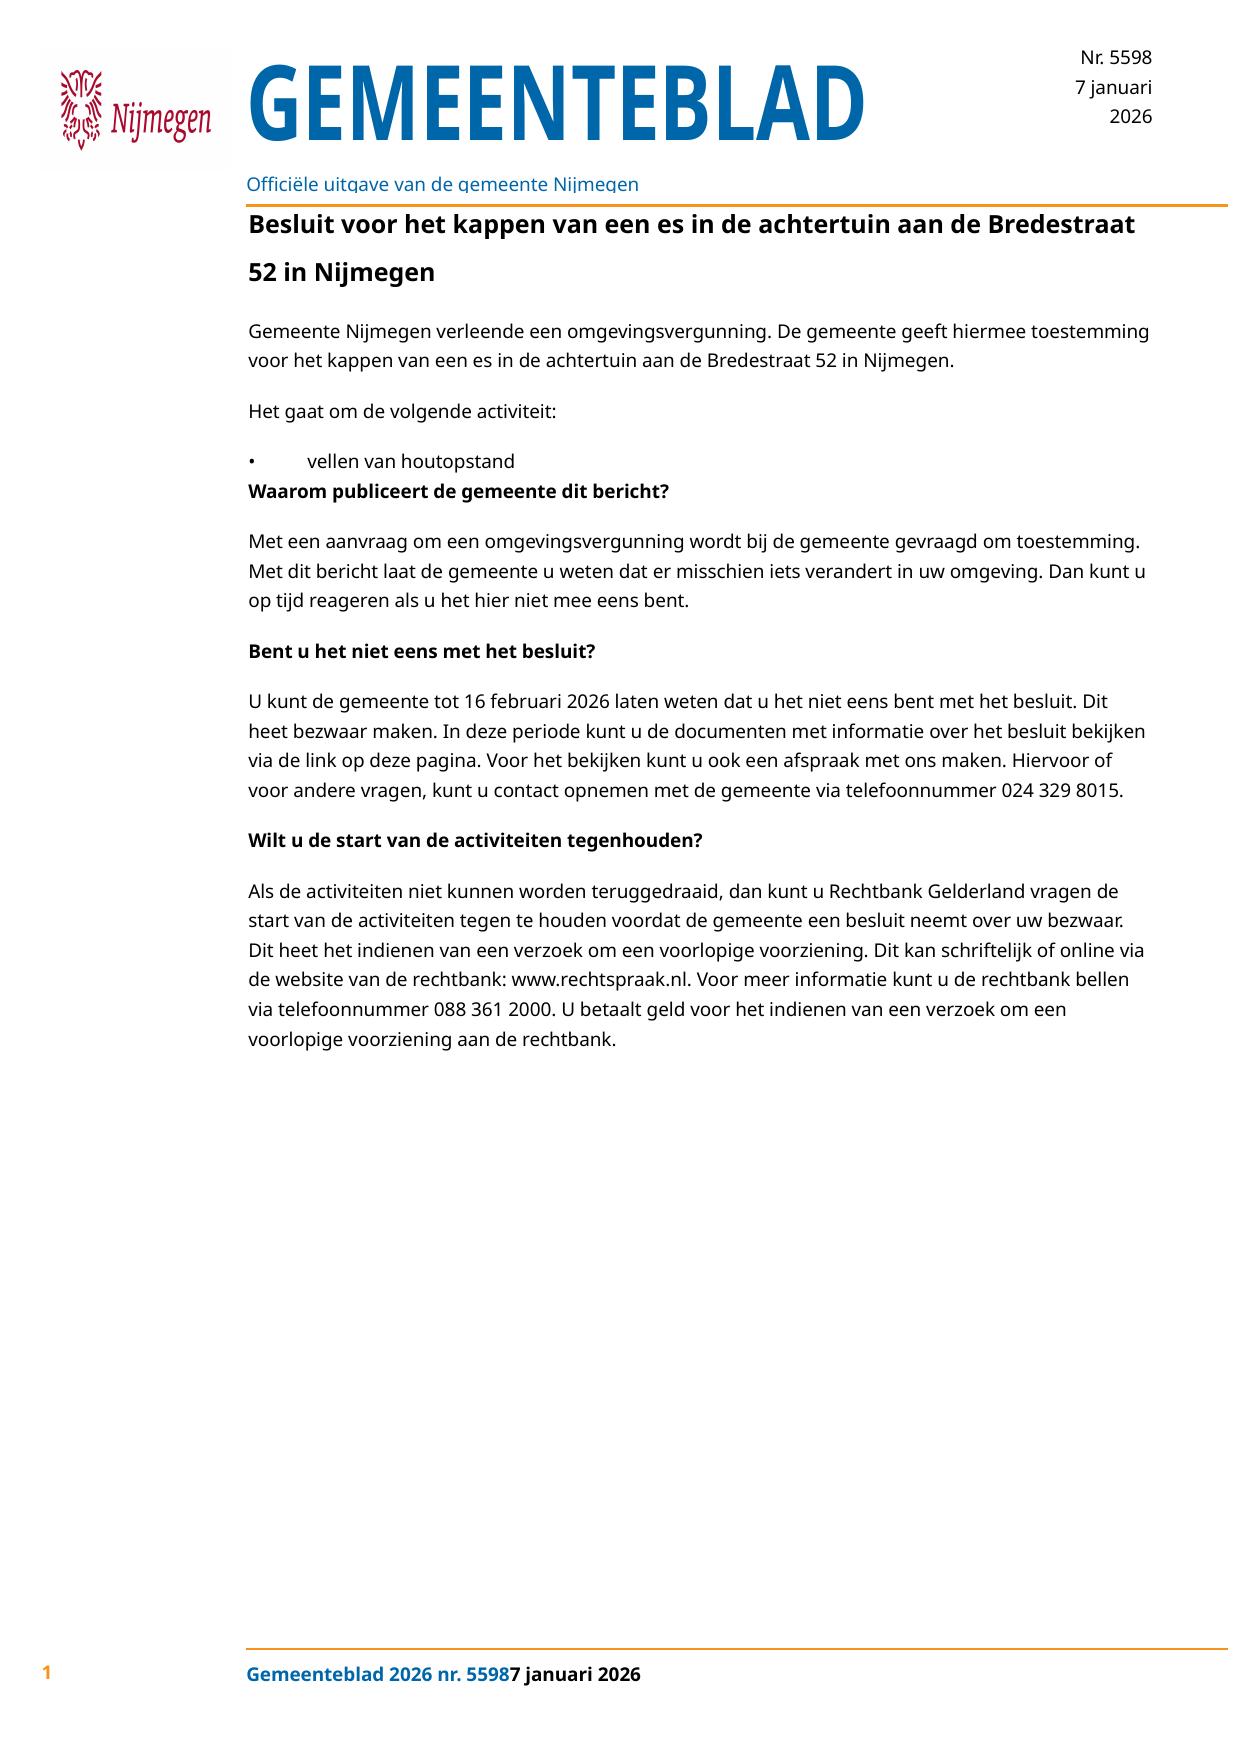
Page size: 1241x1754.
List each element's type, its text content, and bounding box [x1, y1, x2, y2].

text Waarom publiceert de gemeente dit bericht? [248, 478, 1152, 504]
text Het gaat om de volgende activiteit: [248, 398, 1152, 424]
text Wilt u de start van de activiteiten tegenhouden? [248, 827, 1152, 853]
picture [41, 47, 231, 172]
text Met een aanvraag om een omgevingsvergunning wordt bij de gemeente gevraagd om toestemming. Met dit bericht laat de gemeente u weten dat er misschien iets verandert in uw omgeving. Dan kunt u op tijd reageren als u het hier niet mee eens bent. [248, 528, 1152, 613]
text Als de activiteiten niet kunnen worden teruggedraaid, dan kunt u Rechtbank Gelderland vragen de start van de activiteiten tegen te houden voordat de gemeente een besluit neemt over uw bezwaar. Dit heet het indienen van een verzoek om een voorlopige voorziening. Dit kan schriftelijk of online via de website van de rechtbank: www.rechtspraak.nl. Voor meer informatie kunt u de rechtbank bellen via telefoonnummer 088 361 2000. U betaalt geld voor het indienen van een verzoek om een voorlopige voorziening aan de rechtbank. [248, 878, 1152, 1052]
text Besluit voor het kappen van een es in de achtertuin aan de Bredestraat 52 in Nijmegen [248, 207, 1152, 288]
text Bent u het niet eens met het besluit? [248, 638, 1152, 664]
text U kunt de gemeente tot 16 februari 2026 laten weten dat u het niet eens bent met het besluit. Dit heet bezwaar maken. In deze periode kunt u de documenten met informatie over het besluit bekijken via de link op deze pagina. Voor het bekijken kunt u ook een afspraak met ons maken. Hiervoor of voor andere vragen, kunt u contact opnemen met de gemeente via telefoonnummer 024 329 8015. [248, 688, 1152, 803]
text Gemeente Nijmegen verleende een omgevingsvergunning. De gemeente geeft hiermee toestemming voor het kappen van een es in de achtertuin aan de Bredestraat 52 in Nijmegen. [248, 318, 1152, 373]
list vellen van houtopstand [248, 448, 1152, 474]
